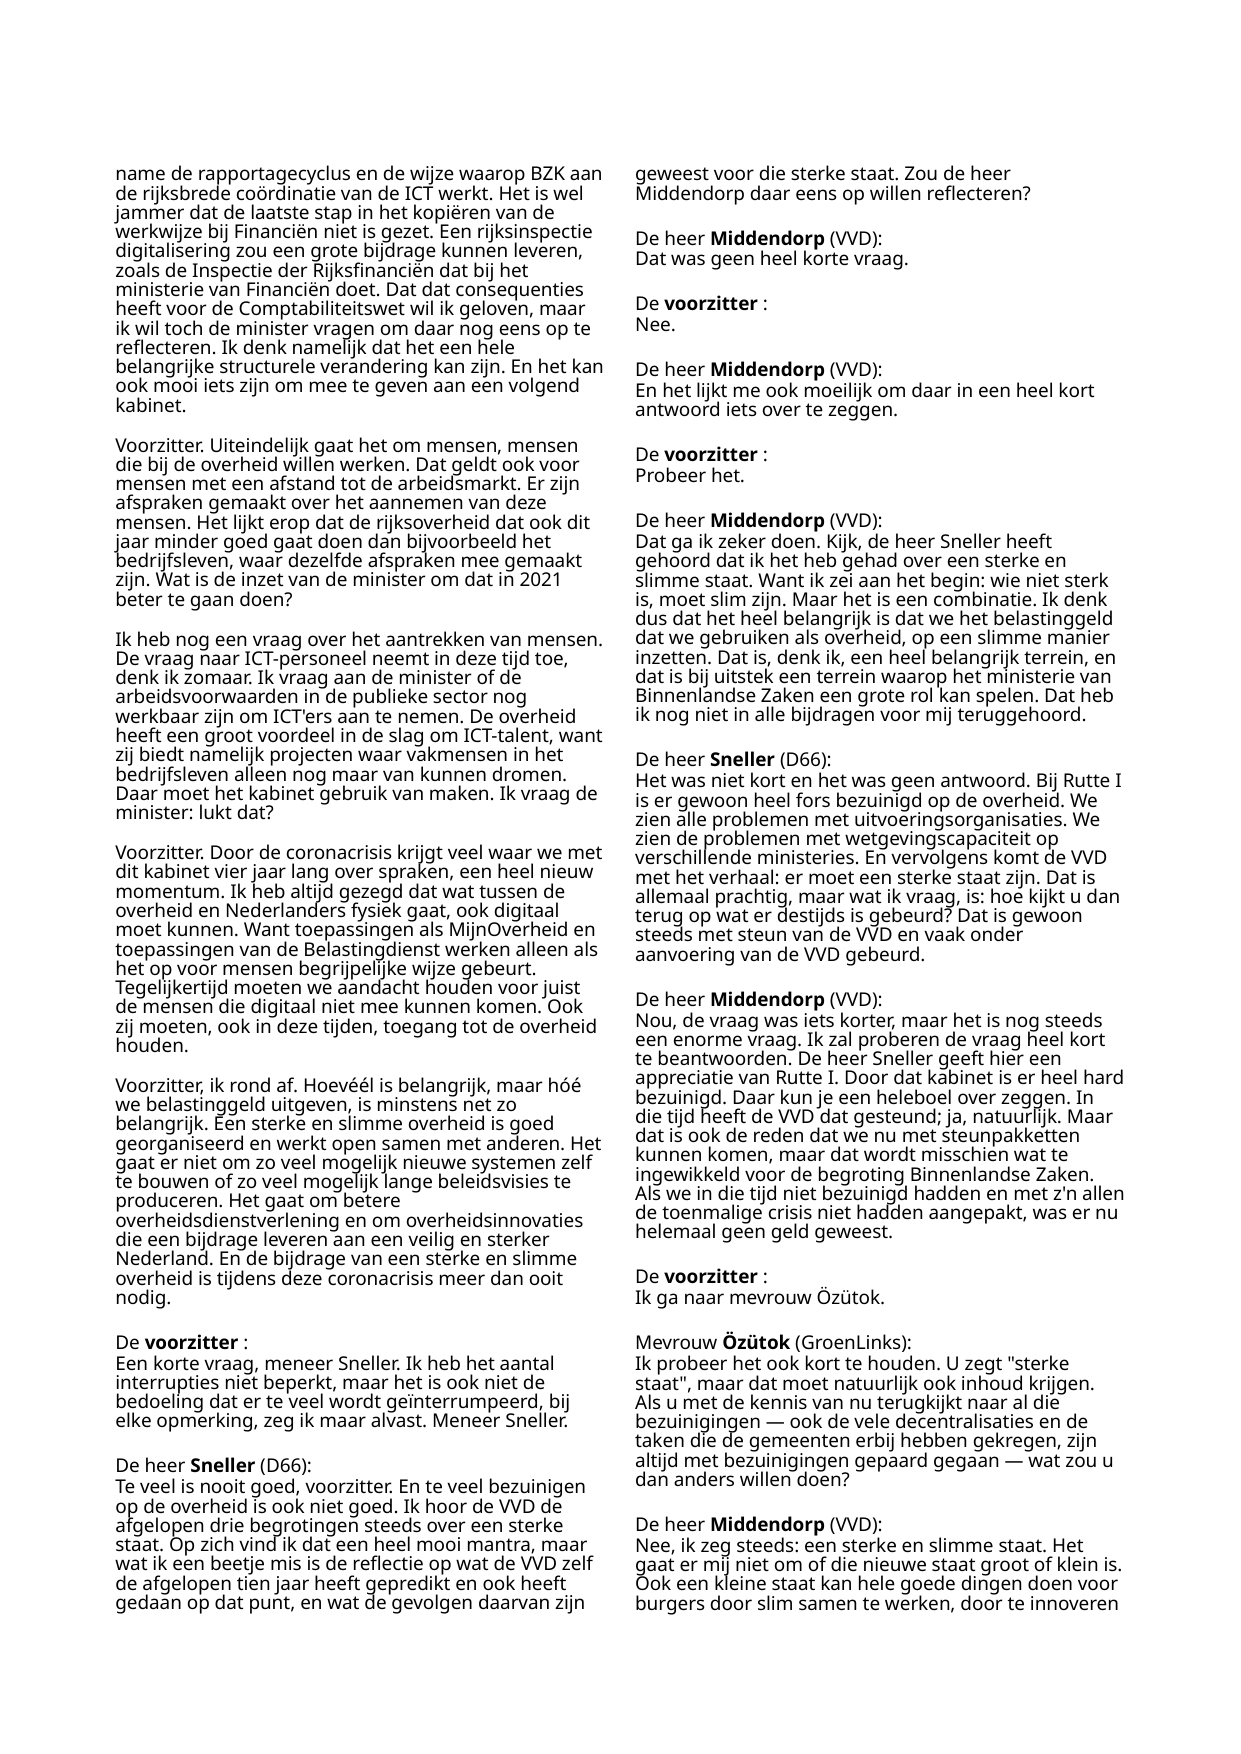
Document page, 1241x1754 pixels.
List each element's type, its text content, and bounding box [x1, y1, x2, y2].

text De heer Middendorp (VVD): [635, 507, 1125, 533]
text De heer Middendorp (VVD): [635, 1511, 1125, 1537]
text Ik probeer het ook kort te houden. U zegt "sterke staat", maar dat moet natuurlijk ook inhoud krijgen. Als u met de kennis van nu terugkijkt naar al die bezuinigingen — ook de vele decentralisaties en de taken die de gemeenten erbij hebben gekregen, zijn altijd met bezuinigingen gepaard gegaan — wat zou u dan anders willen doen? [635, 1355, 1125, 1490]
text De heer Middendorp (VVD): [635, 986, 1125, 1012]
text name de rapportagecyclus en de wijze waarop BZK aan de rijksbrede coördinatie van de ICT werkt. Het is wel jammer dat de laatste stap in het kopiëren van de werkwijze bij Financiën niet is gezet. Een rijksinspectie digitalisering zou een grote bijdrage kunnen leveren, zoals de Inspectie der Rijksfinanciën dat bij het ministerie van Financiën doet. Dat dat consequenties heeft voor de Comptabiliteitswet wil ik geloven, maar ik wil toch de minister vragen om daar nog eens op te reflecteren. Ik denk namelijk dat het een hele belangrijke structurele verandering kan zijn. En het kan ook mooi iets zijn om mee te geven aan een volgend kabinet. [115, 165, 605, 416]
text De voorzitter : [115, 1329, 605, 1355]
text En het lijkt me ook moeilijk om daar in een heel kort antwoord iets over te zeggen. [635, 382, 1125, 421]
text De heer Sneller (D66): [115, 1453, 605, 1478]
text Ik ga naar mevrouw Özütok. [635, 1289, 1125, 1309]
text Voorzitter, ik rond af. Hoevéél is belangrijk, maar hóé we belastinggeld uitgeven, is minstens net zo belangrijk. Een sterke en slimme overheid is goed georganiseerd en werkt open samen met anderen. Het gaat er niet om zo veel mogelijk nieuwe systemen zelf te bouwen of zo veel mogelijk lange beleidsvisies te produceren. Het gaat om betere overheidsdienstverlening en om overheidsinnovaties die een bijdrage leveren aan een veilig en sterker Nederland. En de bijdrage van een sterke en slimme overheid is tijdens deze coronacrisis meer dan ooit nodig. [115, 1077, 605, 1308]
text Ik heb nog een vraag over het aantrekken van mensen. De vraag naar ICT-personeel neemt in deze tijd toe, denk ik zomaar. Ik vraag aan de minister of de arbeidsvoorwaarden in de publieke sector nog werkbaar zijn om ICT'ers aan te nemen. De overheid heeft een groot voordeel in de slag om ICT-talent, want zij biedt namelijk projecten waar vakmensen in het bedrijfsleven alleen nog maar van kunnen dromen. Daar moet het kabinet gebruik van maken. Ik vraag de minister: lukt dat? [115, 631, 605, 823]
text Nou, de vraag was iets korter, maar het is nog steeds een enorme vraag. Ik zal proberen de vraag heel kort te beantwoorden. De heer Sneller geeft hier een appreciatie van Rutte I. Door dat kabinet is er heel hard bezuinigd. Daar kun je een heleboel over zeggen. In die tijd heeft de VVD dat gesteund; ja, natuurlijk. Maar dat is ook de reden dat we nu met steunpakketten kunnen komen, maar dat wordt misschien wat te ingewikkeld voor de begroting Binnenlandse Zaken. Als we in die tijd niet bezuinigd hadden en met z'n allen de toenmalige crisis niet hadden aangepakt, was er nu helemaal geen geld geweest. [635, 1012, 1125, 1243]
text Voorzitter. Door de coronacrisis krijgt veel waar we met dit kabinet vier jaar lang over spraken, een heel nieuw momentum. Ik heb altijd gezegd dat wat tussen de overheid en Nederlanders fysiek gaat, ook digitaal moet kunnen. Want toepassingen als MijnOverheid en toepassingen van de Belastingdienst werken alleen als het op voor mensen begrijpelijke wijze gebeurt. Tegelijkertijd moeten we aandacht houden voor juist de mensen die digitaal niet mee kunnen komen. Ook zij moeten, ook in deze tijden, toegang tot de overheid houden. [115, 844, 605, 1056]
text Voorzitter. Uiteindelijk gaat het om mensen, mensen die bij de overheid willen werken. Dat geldt ook voor mensen met een afstand tot de arbeidsmarkt. Er zijn afspraken gemaakt over het aannemen van deze mensen. Het lijkt erop dat de rijksoverheid dat ook dit jaar minder goed gaat doen dan bijvoorbeeld het bedrijfsleven, waar dezelfde afspraken mee gemaakt zijn. Wat is de inzet van de minister om dat in 2021 beter te gaan doen? [115, 437, 605, 610]
text De voorzitter : [635, 291, 1125, 316]
text geweest voor die sterke staat. Zou de heer Middendorp daar eens op willen reflecteren? [635, 165, 1125, 204]
text Probeer het. [635, 467, 1125, 486]
text Dat ga ik zeker doen. Kijk, de heer Sneller heeft gehoord dat ik het heb gehad over een sterke en slimme staat. Want ik zei aan het begin: wie niet sterk is, moet slim zijn. Maar het is een combinatie. Ik denk dus dat het heel belangrijk is dat we het belastinggeld dat we gebruiken als overheid, op een slimme manier inzetten. Dat is, denk ik, een heel belangrijk terrein, en dat is bij uitstek een terrein waarop het ministerie van Binnenlandse Zaken een grote rol kan spelen. Dat heb ik nog niet in alle bijdragen voor mij teruggehoord. [635, 533, 1125, 726]
text De heer Middendorp (VVD): [635, 225, 1125, 250]
text Nee, ik zeg steeds: een sterke en slimme staat. Het gaat er mij niet om of die nieuwe staat groot of klein is. Ook een kleine staat kan hele goede dingen doen voor burgers door slim samen te werken, door te innoveren [635, 1537, 1125, 1614]
text Nee. [635, 316, 1125, 336]
text De voorzitter : [635, 441, 1125, 467]
text Mevrouw Özütok (GroenLinks): [635, 1329, 1125, 1355]
text Dat was geen heel korte vraag. [635, 250, 1125, 270]
text De heer Middendorp (VVD): [635, 356, 1125, 382]
text De heer Sneller (D66): [635, 747, 1125, 772]
text Het was niet kort en het was geen antwoord. Bij Rutte I is er gewoon heel fors bezuinigd op de overheid. We zien alle problemen met uitvoeringsorganisaties. We zien de problemen met wetgevingscapaciteit op verschillende ministeries. En vervolgens komt de VVD met het verhaal: er moet een sterke staat zijn. Dat is allemaal prachtig, maar wat ik vraag, is: hoe kijkt u dan terug op wat er destijds is gebeurd? Dat is gewoon steeds met steun van de VVD en vaak onder aanvoering van de VVD gebeurd. [635, 772, 1125, 965]
text Te veel is nooit goed, voorzitter. En te veel bezuinigen op de overheid is ook niet goed. Ik hoor de VVD de afgelopen drie begrotingen steeds over een sterke staat. Op zich vind ik dat een heel mooi mantra, maar wat ik een beetje mis is de reflectie op wat de VVD zelf de afgelopen tien jaar heeft gepredikt en ook heeft gedaan op dat punt, en wat de gevolgen daarvan zijn [115, 1478, 605, 1613]
text De voorzitter : [635, 1264, 1125, 1289]
text Een korte vraag, meneer Sneller. Ik heb het aantal interrupties niet beperkt, maar het is ook niet de bedoeling dat er te veel wordt geïnterrumpeerd, bij elke opmerking, zeg ik maar alvast. Meneer Sneller. [115, 1355, 605, 1432]
